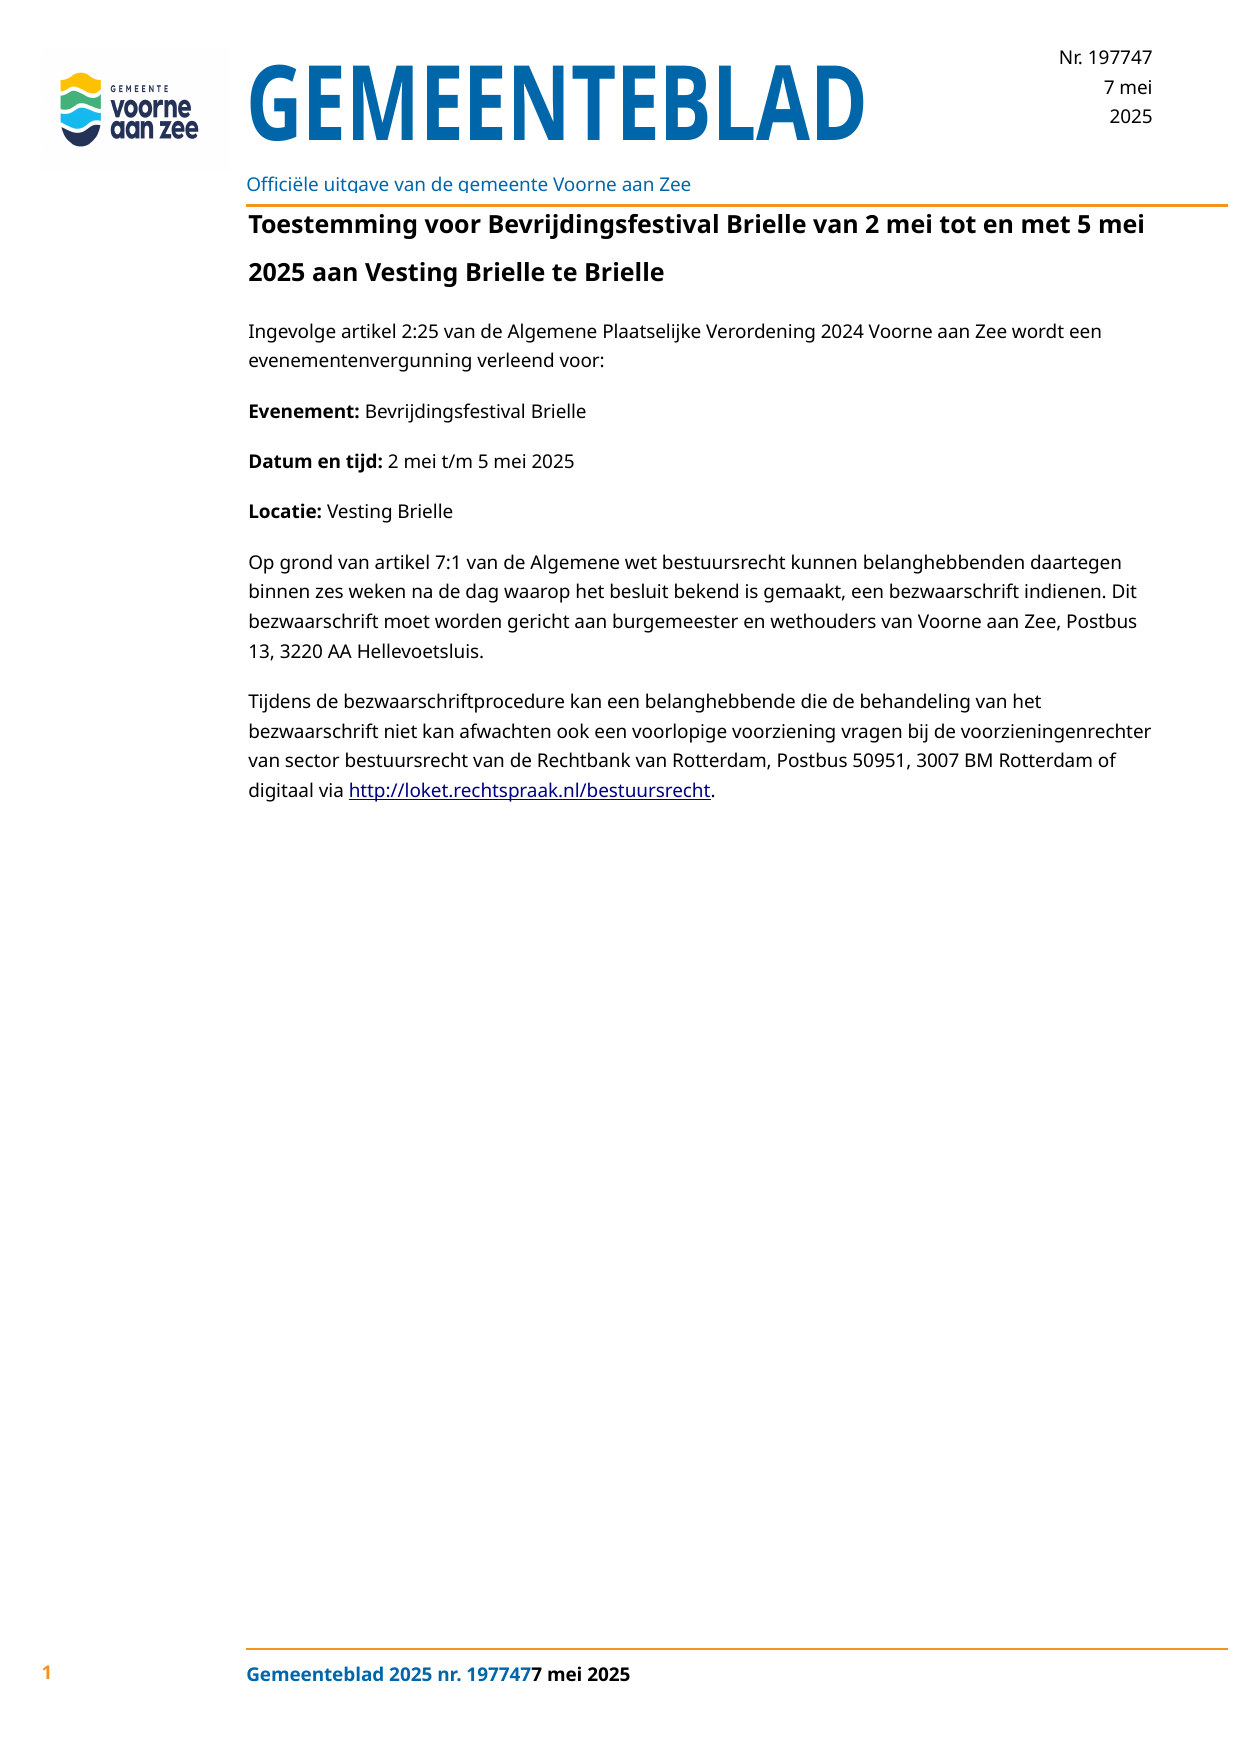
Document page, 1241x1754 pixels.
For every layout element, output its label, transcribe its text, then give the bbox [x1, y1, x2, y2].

text Op grond van artikel 7:1 van de Algemene wet bestuursrecht kunnen belanghebbenden daartegen binnen zes weken na de dag waarop het besluit bekend is gemaakt, een bezwaarschrift indienen. Dit bezwaarschrift moet worden gericht aan burgemeester en wethouders van Voorne aan Zee, Postbus 13, 3220 AA Hellevoetsluis. [248, 549, 1152, 664]
text Evenement: Bevrijdingsfestival Brielle [248, 398, 1152, 424]
text Tijdens de bezwaarschriftprocedure kan een belanghebbende die de behandeling van het bezwaarschrift niet kan afwachten ook een voorlopige voorziening vragen bij de voorzieningenrechter van sector bestuursrecht van de Rechtbank van Rotterdam, Postbus 50951, 3007 BM Rotterdam of digitaal via http://loket.rechtspraak.nl/bestuursrecht. [248, 688, 1152, 803]
picture [41, 47, 231, 172]
text Locatie: Vesting Brielle [248, 499, 1152, 524]
text Toestemming voor Bevrijdingsfestival Brielle van 2 mei tot en met 5 mei 2025 aan Vesting Brielle te Brielle [248, 207, 1152, 288]
text Datum en tijd: 2 mei t/m 5 mei 2025 [248, 448, 1152, 474]
text Ingevolge artikel 2:25 van de Algemene Plaatselijke Verordening 2024 Voorne aan Zee wordt een evenementenvergunning verleend voor: [248, 318, 1152, 373]
